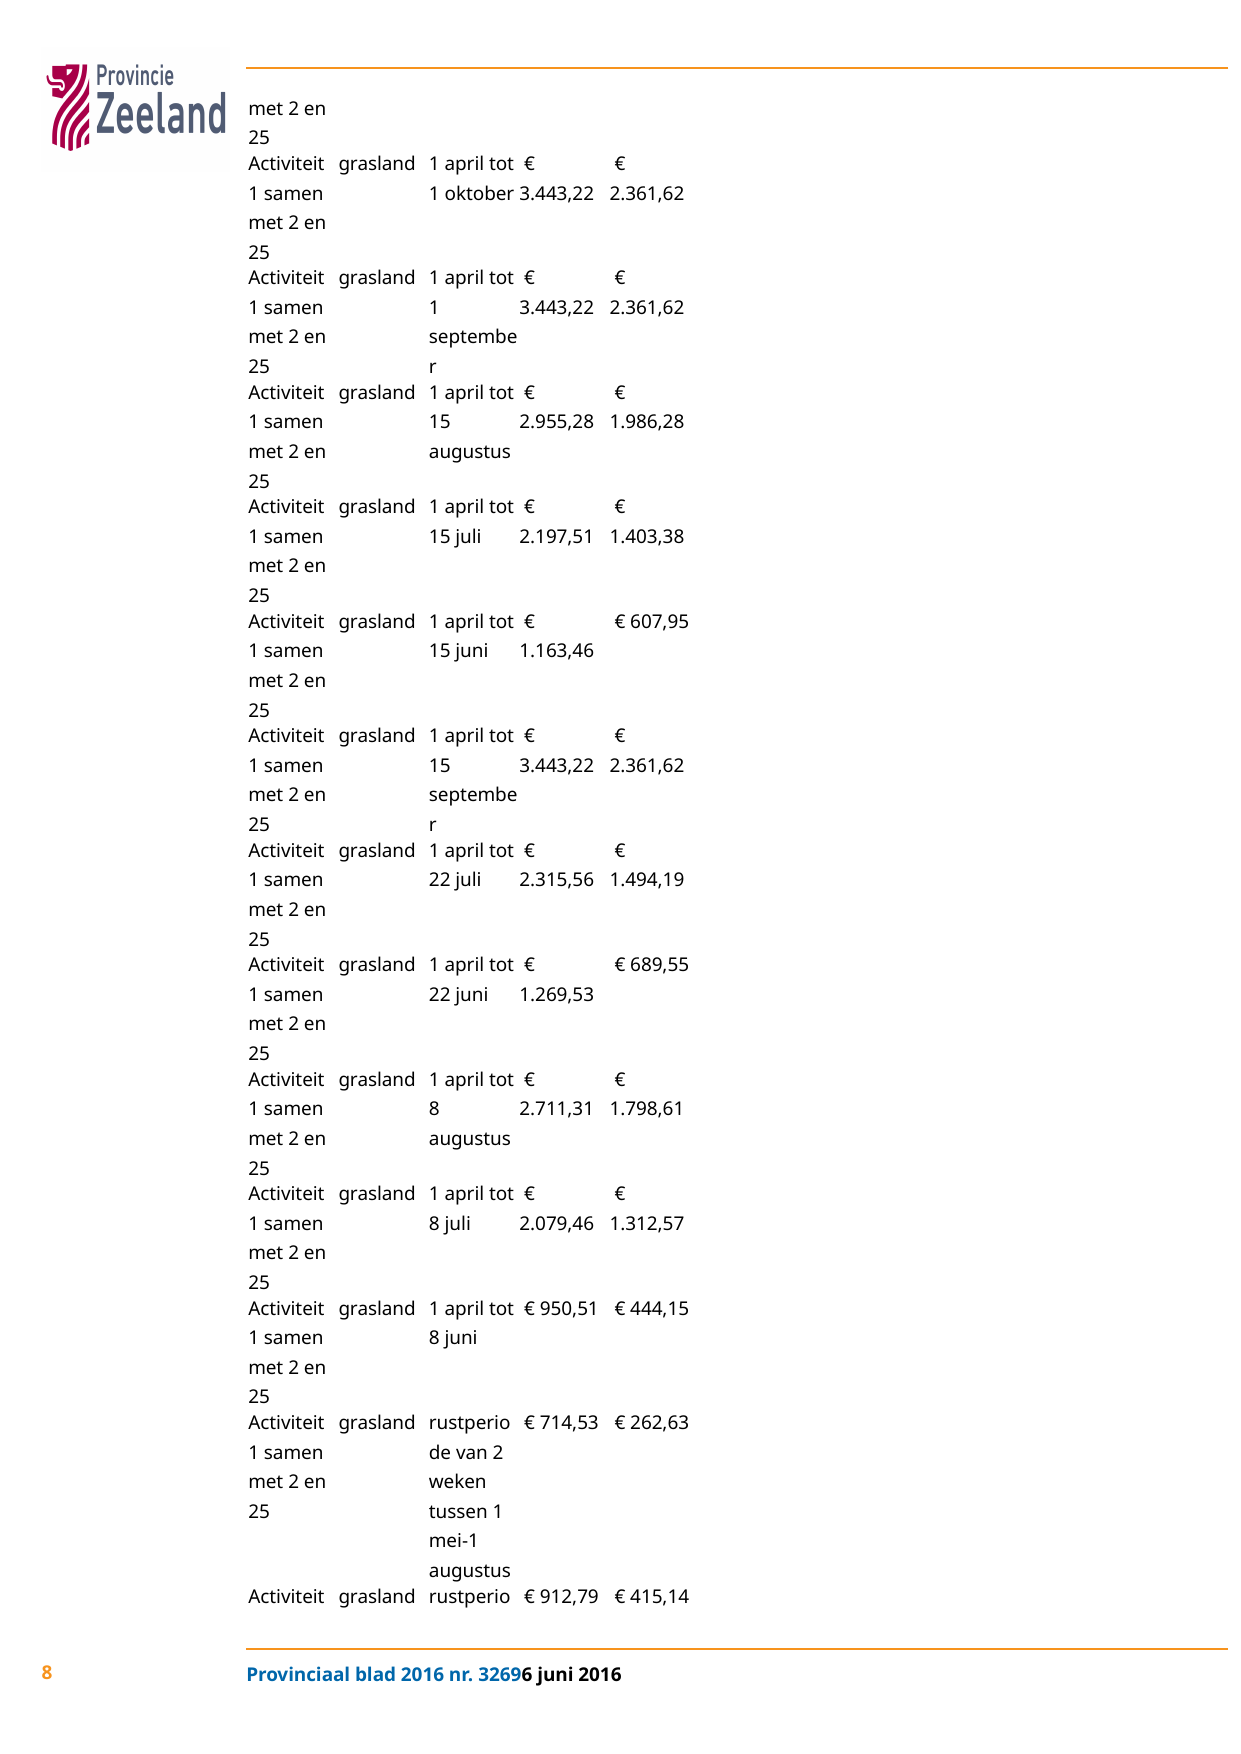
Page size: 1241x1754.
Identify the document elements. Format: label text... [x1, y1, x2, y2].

table_cell [519, 95, 609, 150]
table_cell 1 april tot 1 september [429, 265, 519, 379]
table_cell € 2.711,31 [519, 1066, 609, 1180]
table_cell € 3.443,22 [519, 150, 609, 264]
table_cell 1 april tot 22 juli [429, 837, 519, 951]
table_cell Activiteit 1 samen met 2 en 25 [248, 1180, 338, 1295]
table_cell € 2.197,51 [519, 494, 609, 608]
table_cell met 2 en 25 [248, 95, 338, 150]
table_cell grasland [338, 379, 429, 493]
table_cell € 2.361,62 [609, 723, 700, 837]
table_cell € 1.403,38 [609, 494, 700, 608]
table_cell grasland [338, 1409, 429, 1583]
table_cell € 1.986,28 [609, 379, 700, 493]
table_cell Activiteit 1 samen met 2 en 25 [248, 379, 338, 493]
table_cell grasland [338, 265, 429, 379]
table_cell grasland [338, 1180, 429, 1295]
table_cell 1 april tot 8 augustus [429, 1066, 519, 1180]
table_cell € 1.163,46 [519, 608, 609, 722]
table_cell Activiteit 1 samen met 2 en 25 [248, 608, 338, 722]
table_cell 1 april tot 15 september [429, 723, 519, 837]
table_cell € 415,14 [609, 1583, 700, 1609]
table_cell grasland [338, 1066, 429, 1180]
table_cell € 2.955,28 [519, 379, 609, 493]
table_cell € 444,15 [609, 1295, 700, 1409]
table_cell Activiteit 1 samen met 2 en 25 [248, 723, 338, 837]
table_cell grasland [338, 150, 429, 264]
table_cell 1 april tot 8 juni [429, 1295, 519, 1409]
table_cell € 3.443,22 [519, 265, 609, 379]
table_cell [338, 95, 429, 150]
table_cell € 262,63 [609, 1409, 700, 1583]
table_cell [609, 95, 700, 150]
table_cell Activiteit 1 samen met 2 en 25 [248, 150, 338, 264]
table_cell 1 april tot 15 augustus [429, 379, 519, 493]
table_cell grasland [338, 837, 429, 951]
table_cell grasland [338, 494, 429, 608]
table_cell Activiteit 1 samen met 2 en 25 [248, 1295, 338, 1409]
table_cell € 607,95 [609, 608, 700, 722]
table_cell € 1.494,19 [609, 837, 700, 951]
table_cell € 912,79 [519, 1583, 609, 1609]
picture [41, 47, 231, 172]
table_cell Activiteit 1 samen met 2 en 25 [248, 837, 338, 951]
table_cell 1 april tot 15 juli [429, 494, 519, 608]
table_cell grasland [338, 1295, 429, 1409]
table_cell grasland [338, 608, 429, 722]
table_cell 1 april tot 22 juni [429, 951, 519, 1066]
table_cell € 950,51 [519, 1295, 609, 1409]
table_cell € 1.269,53 [519, 951, 609, 1066]
table_cell Activiteit 1 samen met 2 en 25 [248, 494, 338, 608]
table_cell Activiteit 1 samen met 2 en 25 [248, 1409, 338, 1583]
table_cell rustperio [429, 1583, 519, 1609]
table_cell grasland [338, 951, 429, 1066]
table_cell 1 april tot 15 juni [429, 608, 519, 722]
table_cell 1 april tot 8 juli [429, 1180, 519, 1295]
table_cell grasland [338, 1583, 429, 1609]
table_cell € 2.315,56 [519, 837, 609, 951]
table_cell Activiteit 1 samen met 2 en 25 [248, 265, 338, 379]
table_cell 1 april tot 1 oktober [429, 150, 519, 264]
table_cell € 2.079,46 [519, 1180, 609, 1295]
table_cell € 1.798,61 [609, 1066, 700, 1180]
table_cell € 3.443,22 [519, 723, 609, 837]
table_cell Activiteit [248, 1583, 338, 1609]
table_cell Activiteit 1 samen met 2 en 25 [248, 1066, 338, 1180]
table_cell € 2.361,62 [609, 150, 700, 264]
table_cell rustperiode van 2 weken tussen 1 mei-1 augustus [429, 1409, 519, 1583]
table_cell € 1.312,57 [609, 1180, 700, 1295]
table_cell € 689,55 [609, 951, 700, 1066]
table_cell grasland [338, 723, 429, 837]
table_cell € 2.361,62 [609, 265, 700, 379]
table_cell Activiteit 1 samen met 2 en 25 [248, 951, 338, 1066]
table_cell [429, 95, 519, 150]
table_cell € 714,53 [519, 1409, 609, 1583]
